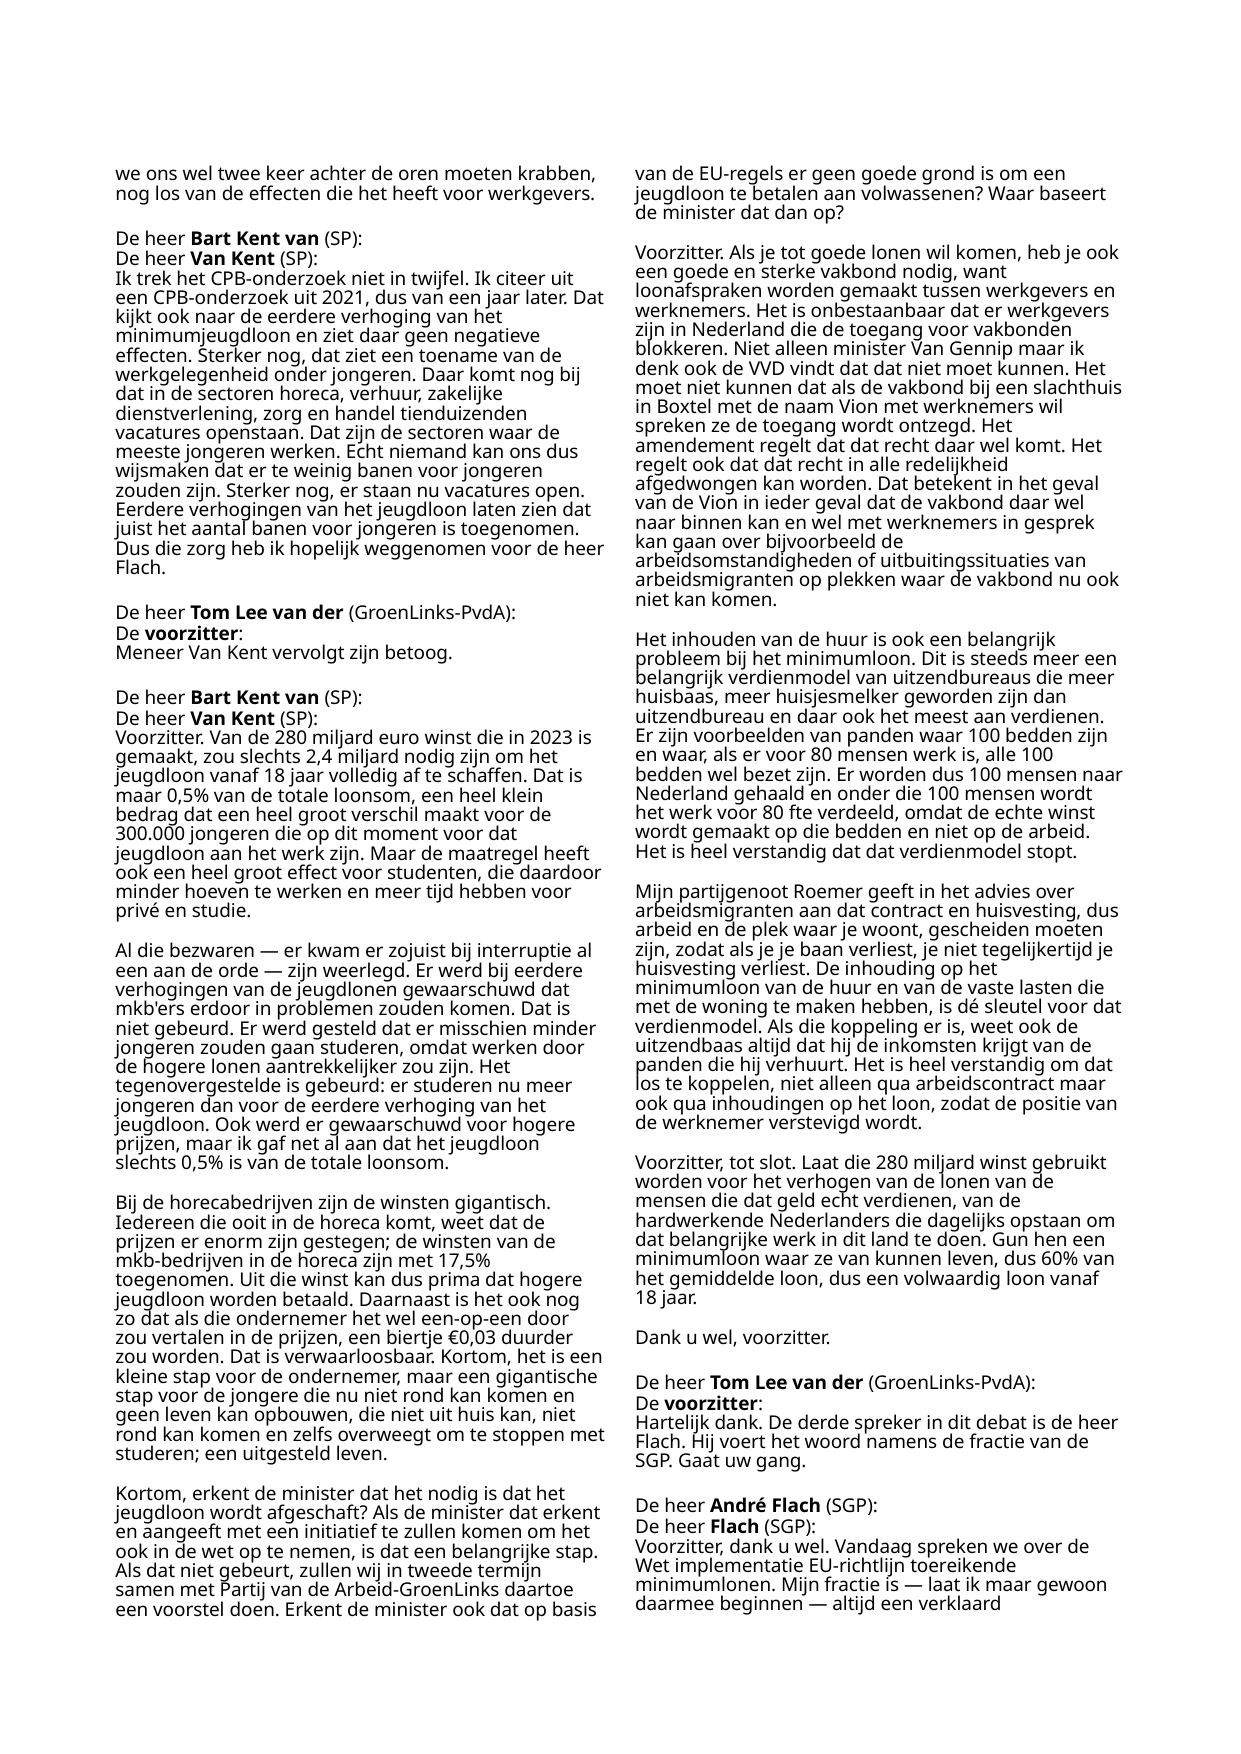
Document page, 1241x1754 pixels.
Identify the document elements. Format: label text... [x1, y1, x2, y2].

text Voorzitter, dank u wel. Vandaag spreken we over de Wet implementatie EU-richtlijn toereikende minimumlonen. Mijn fractie is — laat ik maar gewoon daarmee beginnen — altijd een verklaard [635, 1538, 1125, 1615]
text Al die bezwaren — er kwam er zojuist bij interruptie al een aan de orde — zijn weerlegd. Er werd bij eerdere verhogingen van de jeugdlonen gewaarschuwd dat mkb'ers erdoor in problemen zouden komen. Dat is niet gebeurd. Er werd gesteld dat er misschien minder jongeren zouden gaan studeren, omdat werken door de hogere lonen aantrekkelijker zou zijn. Het tegenovergestelde is gebeurd: er studeren nu meer jongeren dan voor de eerdere verhoging van het jeugdloon. Ook werd er gewaarschuwd voor hogere prijzen, maar ik gaf net al aan dat het jeugdloon slechts 0,5% is van de totale loonsom. [115, 942, 605, 1174]
text De heer Bart Kent van (SP): [115, 225, 605, 250]
text De heer André Flach (SGP): [635, 1493, 1125, 1518]
text Hartelijk dank. De derde spreker in dit debat is de heer Flach. Hij voert het woord namens de fractie van de SGP. Gaat uw gang. [635, 1414, 1125, 1472]
text we ons wel twee keer achter de oren moeten krabben, nog los van de effecten die het heeft voor werkgevers. [115, 165, 605, 204]
text Kortom, erkent de minister dat het nodig is dat het jeugdloon wordt afgeschaft? Als de minister dat erkent en aangeeft met een initiatief te zullen komen om het ook in de wet op te nemen, is dat een belangrijke stap. Als dat niet gebeurt, zullen wij in tweede termijn samen met Partij van de Arbeid-GroenLinks daartoe een voorstel doen. Erkent de minister ook dat op basis [115, 1485, 605, 1620]
text De heer Tom Lee van der (GroenLinks-PvdA): [635, 1369, 1125, 1395]
text Voorzitter. Als je tot goede lonen wil komen, heb je ook een goede en sterke vakbond nodig, want loonafspraken worden gemaakt tussen werkgevers en werknemers. Het is onbestaanbaar dat er werkgevers zijn in Nederland die de toegang voor vakbonden blokkeren. Niet alleen minister Van Gennip maar ik denk ook de VVD vindt dat dat niet moet kunnen. Het moet niet kunnen dat als de vakbond bij een slachthuis in Boxtel met de naam Vion met werknemers wil spreken ze de toegang wordt ontzegd. Het amendement regelt dat dat recht daar wel komt. Het regelt ook dat dat recht in alle redelijkheid afgedwongen kan worden. Dat betekent in het geval van de Vion in ieder geval dat de vakbond daar wel naar binnen kan en wel met werknemers in gesprek kan gaan over bijvoorbeeld de arbeidsomstandigheden of uitbuitingssituaties van arbeidsmigranten op plekken waar de vakbond nu ook niet kan komen. [635, 244, 1125, 610]
text De voorzitter: [115, 624, 605, 644]
text De heer Van Kent (SP): [115, 250, 605, 270]
text De heer Flach (SGP): [635, 1518, 1125, 1538]
text De heer Bart Kent van (SP): [115, 684, 605, 710]
text Meneer Van Kent vervolgt zijn betoog. [115, 644, 605, 663]
text Dank u wel, voorzitter. [635, 1329, 1125, 1348]
text Het inhouden van de huur is ook een belangrijk probleem bij het minimumloon. Dit is steeds meer een belangrijk verdienmodel van uitzendbureaus die meer huisbaas, meer huisjesmelker geworden zijn dan uitzendbureau en daar ook het meest aan verdienen. Er zijn voorbeelden van panden waar 100 bedden zijn en waar, als er voor 80 mensen werk is, alle 100 bedden wel bezet zijn. Er worden dus 100 mensen naar Nederland gehaald en onder die 100 mensen wordt het werk voor 80 fte verdeeld, omdat de echte winst wordt gemaakt op die bedden en niet op de arbeid. Het is heel verstandig dat dat verdienmodel stopt. [635, 631, 1125, 862]
text Ik trek het CPB-onderzoek niet in twijfel. Ik citeer uit een CPB-onderzoek uit 2021, dus van een jaar later. Dat kijkt ook naar de eerdere verhoging van het minimumjeugdloon en ziet daar geen negatieve effecten. Sterker nog, dat ziet een toename van de werkgelegenheid onder jongeren. Daar komt nog bij dat in de sectoren horeca, verhuur, zakelijke dienstverlening, zorg en handel tienduizenden vacatures openstaan. Dat zijn de sectoren waar de meeste jongeren werken. Echt niemand kan ons dus wijsmaken dat er te weinig banen voor jongeren zouden zijn. Sterker nog, er staan nu vacatures open. Eerdere verhogingen van het jeugdloon laten zien dat juist het aantal banen voor jongeren is toegenomen. Dus die zorg heb ik hopelijk weggenomen voor de heer Flach. [115, 270, 605, 578]
text Mijn partijgenoot Roemer geeft in het advies over arbeidsmigranten aan dat contract en huisvesting, dus arbeid en de plek waar je woont, gescheiden moeten zijn, zodat als je je baan verliest, je niet tegelijkertijd je huisvesting verliest. De inhouding op het minimumloon van de huur en van de vaste lasten die met de woning te maken hebben, is dé sleutel voor dat verdienmodel. Als die koppeling er is, weet ook de uitzendbaas altijd dat hij de inkomsten krijgt van de panden die hij verhuurt. Het is heel verstandig om dat los te koppelen, niet alleen qua arbeidscontract maar ook qua inhoudingen op het loon, zodat de positie van de werknemer verstevigd wordt. [635, 883, 1125, 1133]
text Voorzitter, tot slot. Laat die 280 miljard winst gebruikt worden voor het verhogen van de lonen van de mensen die dat geld echt verdienen, van de hardwerkende Nederlanders die dagelijks opstaan om dat belangrijke werk in dit land te doen. Gun hen een minimumloon waar ze van kunnen leven, dus 60% van het gemiddelde loon, dus een volwaardig loon vanaf 18 jaar. [635, 1154, 1125, 1308]
text Voorzitter. Van de 280 miljard euro winst die in 2023 is gemaakt, zou slechts 2,4 miljard nodig zijn om het jeugdloon vanaf 18 jaar volledig af te schaffen. Dat is maar 0,5% van de totale loonsom, een heel klein bedrag dat een heel groot verschil maakt voor de 300.000 jongeren die op dit moment voor dat jeugdloon aan het werk zijn. Maar de maatregel heeft ook een heel groot effect voor studenten, die daardoor minder hoeven te werken en meer tijd hebben voor privé en studie. [115, 729, 605, 922]
text van de EU-regels er geen goede grond is om een jeugdloon te betalen aan volwassenen? Waar baseert de minister dat dan op? [635, 165, 1125, 223]
text De voorzitter: [635, 1395, 1125, 1414]
text De heer Tom Lee van der (GroenLinks-PvdA): [115, 599, 605, 624]
text Bij de horecabedrijven zijn de winsten gigantisch. Iedereen die ooit in de horeca komt, weet dat de prijzen er enorm zijn gestegen; de winsten van de mkb-bedrijven in de horeca zijn met 17,5% toegenomen. Uit die winst kan dus prima dat hogere jeugdloon worden betaald. Daarnaast is het ook nog zo dat als die ondernemer het wel een-op-een door zou vertalen in de prijzen, een biertje €0,03 duurder zou worden. Dat is verwaarloosbaar. Kortom, het is een kleine stap voor de ondernemer, maar een gigantische stap voor de jongere die nu niet rond kan komen en geen leven kan opbouwen, die niet uit huis kan, niet rond kan komen en zelfs overweegt om te stoppen met studeren; een uitgesteld leven. [115, 1194, 605, 1464]
text De heer Van Kent (SP): [115, 710, 605, 729]
